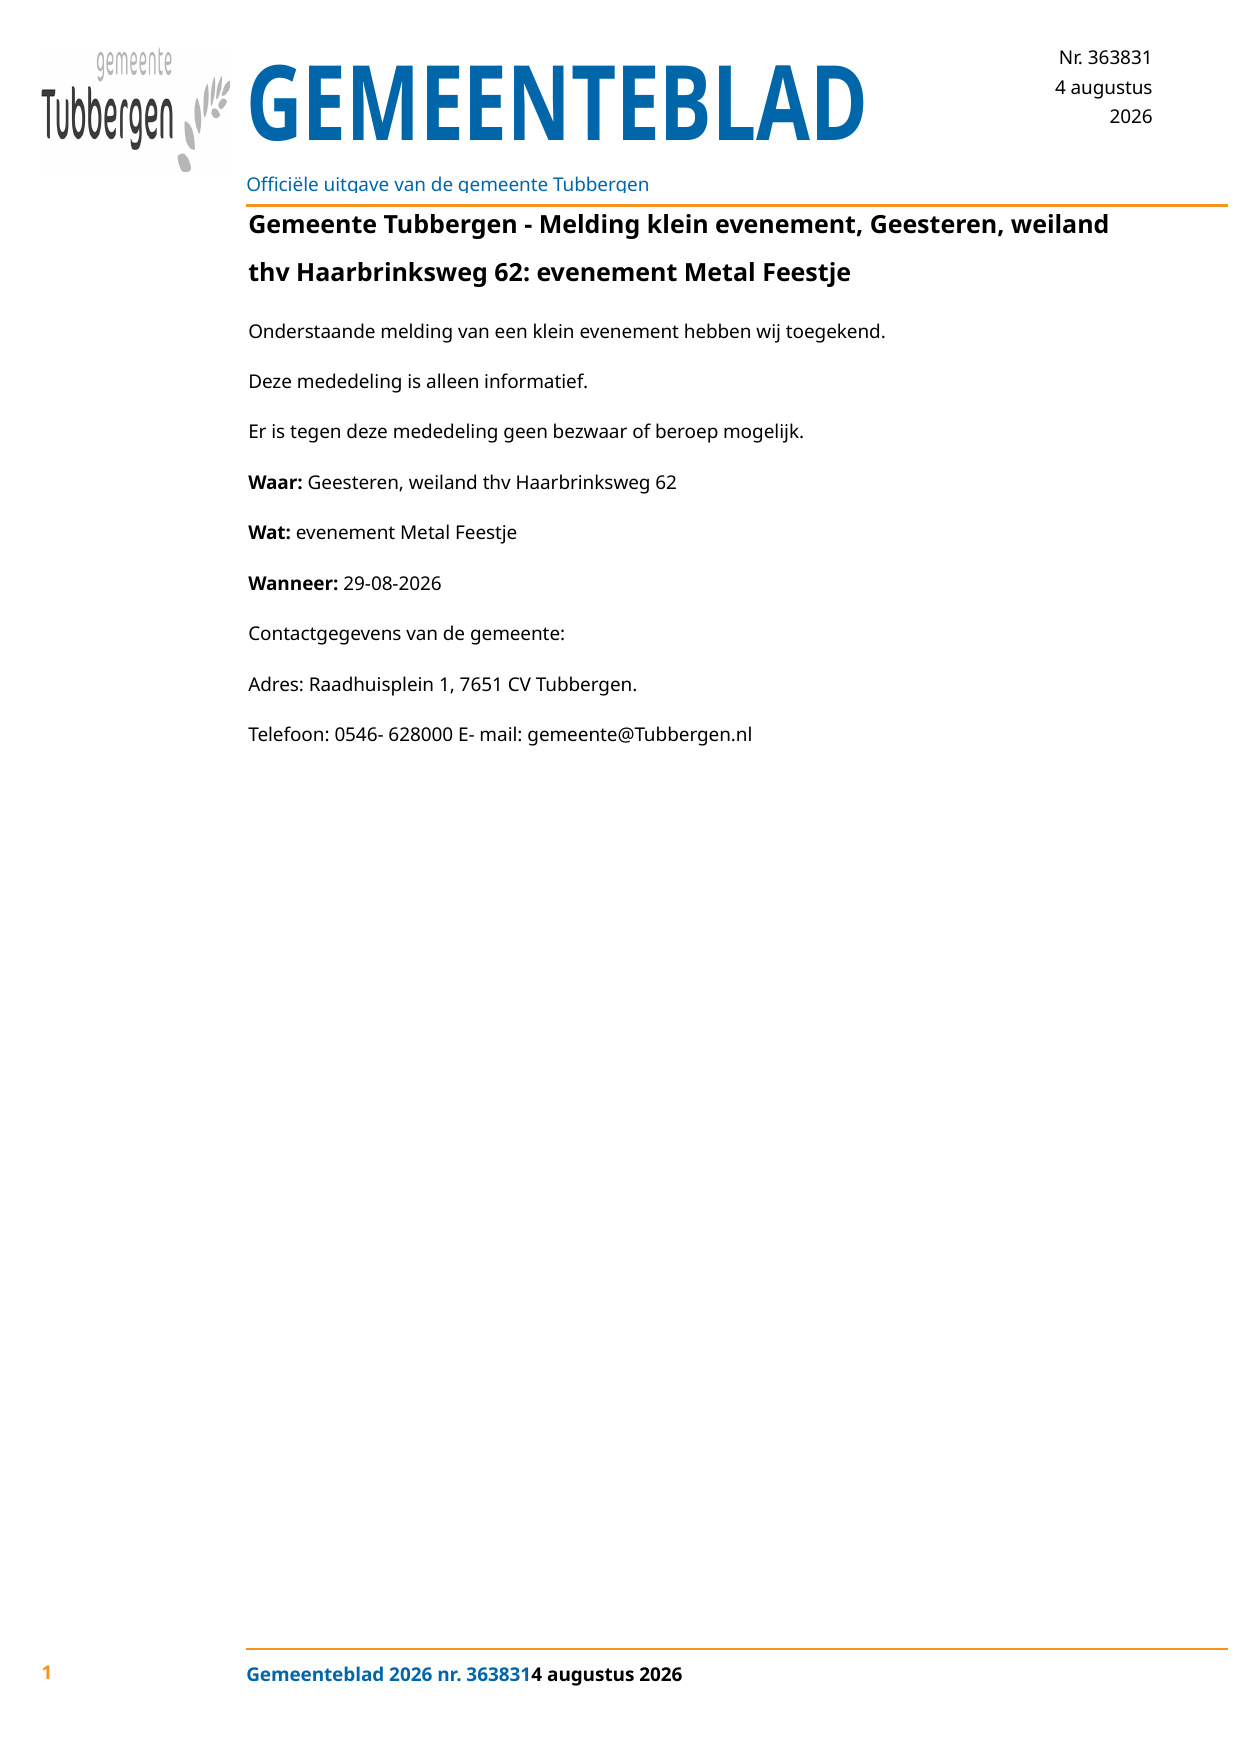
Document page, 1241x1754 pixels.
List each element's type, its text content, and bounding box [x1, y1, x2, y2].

text Gemeente Tubbergen - Melding klein evenement, Geesteren, weiland thv Haarbrinksweg 62: evenement Metal Feestje [248, 207, 1152, 288]
text Contactgegevens van de gemeente: [248, 620, 1152, 646]
text Adres: Raadhuisplein 1, 7651 CV Tubbergen. [248, 671, 1152, 697]
text Wanneer: 29-08-2026 [248, 570, 1152, 596]
text Wat: evenement Metal Feestje [248, 519, 1152, 545]
text Onderstaande melding van een klein evenement hebben wij toegekend. [248, 318, 1152, 344]
text Waar: Geesteren, weiland thv Haarbrinksweg 62 [248, 469, 1152, 495]
text Er is tegen deze mededeling geen bezwaar of beroep mogelijk. [248, 419, 1152, 444]
picture [41, 47, 231, 172]
text Telefoon: 0546- 628000 E- mail: gemeente@Tubbergen.nl [248, 721, 1152, 747]
text Deze mededeling is alleen informatief. [248, 368, 1152, 394]
